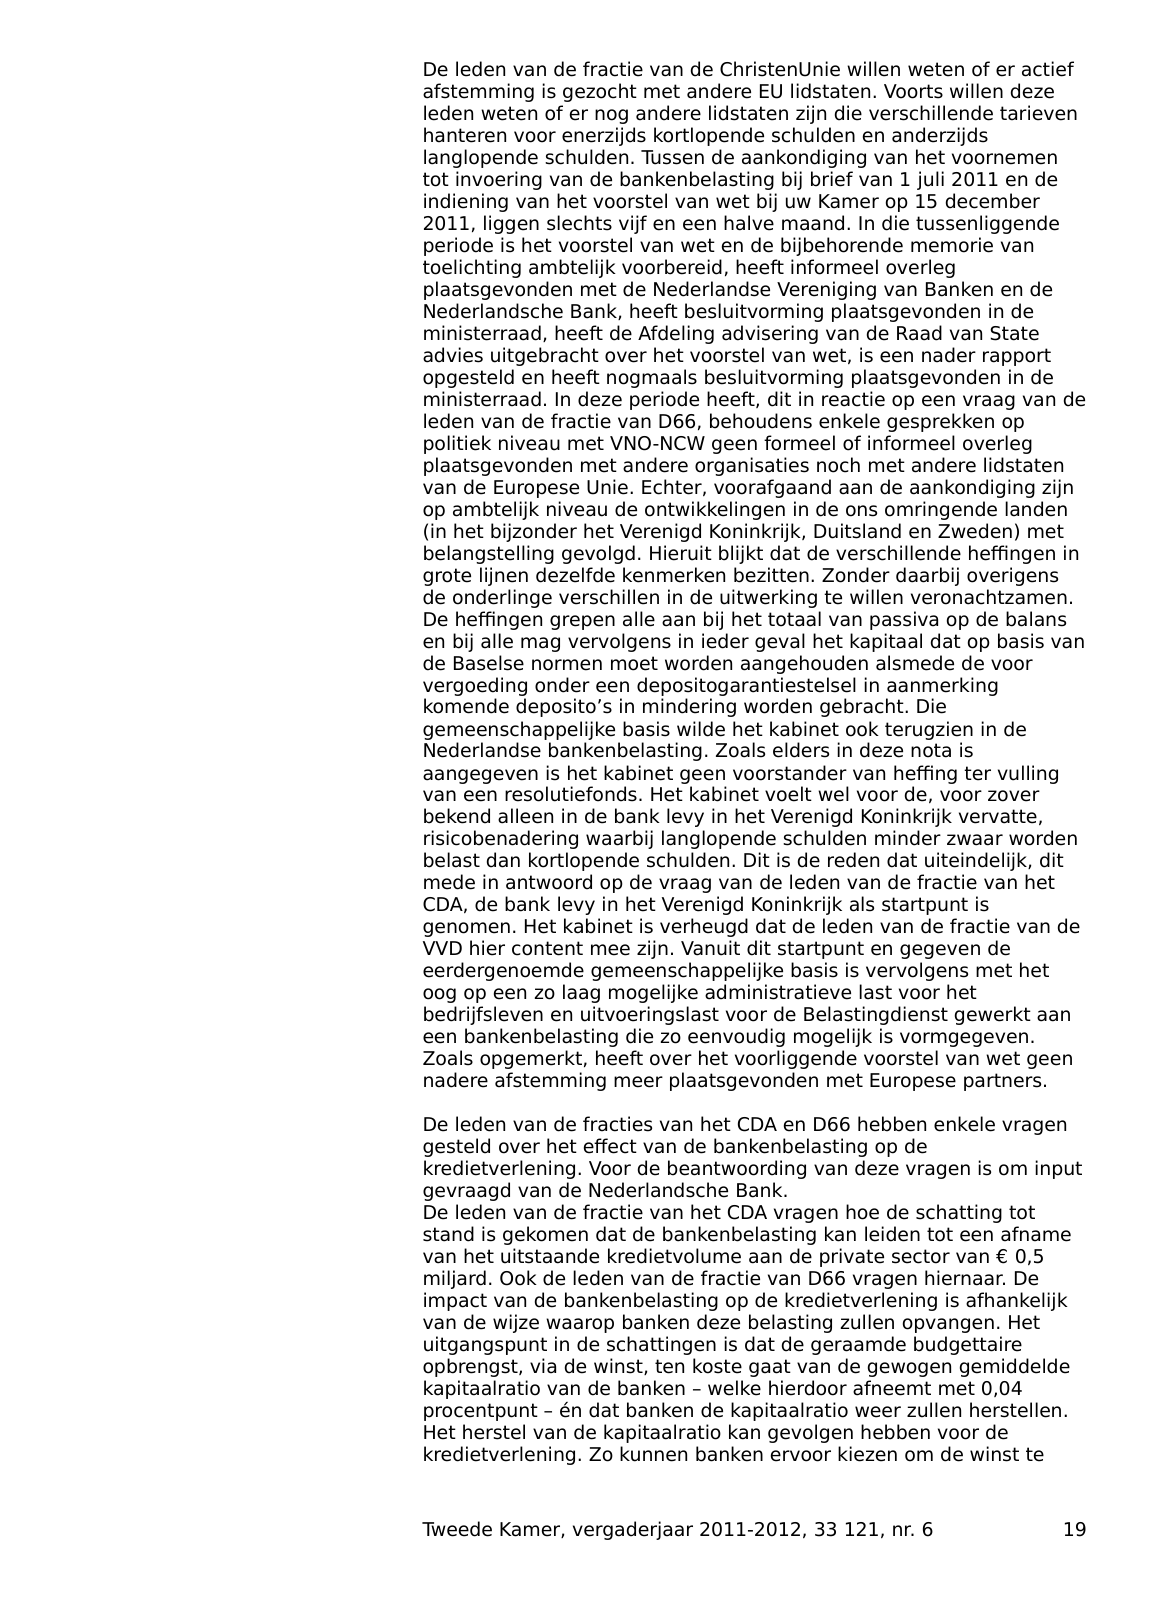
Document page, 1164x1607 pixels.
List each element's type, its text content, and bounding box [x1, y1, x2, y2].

text De leden van de fractie van de ChristenUnie willen weten of er actief afstemming is gezocht met andere EU lidstaten. Voorts willen deze leden weten of er nog andere lidstaten zijn die verschillende tarieven hanteren voor enerzijds kortlopende schulden en anderzijds langlopende schulden. Tussen de aankondiging van het voornemen tot invoering van de bankenbelasting bij brief van 1 juli 2011 en de indiening van het voorstel van wet bij uw Kamer op 15 december 2011, liggen slechts vijf en een halve maand. In die tussenliggende periode is het voorstel van wet en de bijbehorende memorie van toelichting ambtelijk voorbereid, heeft informeel overleg plaatsgevonden met de Nederlandse Vereniging van Banken en de Nederlandsche Bank, heeft besluitvorming plaatsgevonden in de ministerraad, heeft de Afdeling advisering van de Raad van State advies uitgebracht over het voorstel van wet, is een nader rapport opgesteld en heeft nogmaals besluitvorming plaatsgevonden in de ministerraad. In deze periode heeft, dit in reactie op een vraag van de leden van de fractie van D66, behoudens enkele gesprekken op politiek niveau met VNO-NCW geen formeel of informeel overleg plaatsgevonden met andere organisaties noch met andere lidstaten van de Europese Unie. Echter, voorafgaand aan de aankondiging zijn op ambtelijk niveau de ontwikkelingen in de ons omringende landen (in het bijzonder het Verenigd Koninkrijk, Duitsland en Zweden) met belangstelling gevolgd. Hieruit blijkt dat de verschillende heffingen in grote lijnen dezelfde kenmerken bezitten. Zonder daarbij overigens de onderlinge verschillen in de uitwerking te willen veronachtzamen. De heffingen grepen alle aan bij het totaal van passiva op de balans en bij alle mag vervolgens in ieder geval het kapitaal dat op basis van de Baselse normen moet worden aangehouden alsmede de voor vergoeding onder een depositogarantiestelsel in aanmerking komende deposito’s in mindering worden gebracht. Die gemeenschappelijke basis wilde het kabinet ook terugzien in de Nederlandse bankenbelasting. Zoals elders in deze nota is aangegeven is het kabinet geen voorstander van heffing ter vulling van een resolutiefonds. Het kabinet voelt wel voor de, voor zover bekend alleen in de bank levy in het Verenigd Koninkrijk vervatte, risicobenadering waarbij langlopende schulden minder zwaar worden belast dan kortlopende schulden. Dit is de reden dat uiteindelijk, dit mede in antwoord op de vraag van de leden van de fractie van het CDA, de bank levy in het Verenigd Koninkrijk als startpunt is genomen. Het kabinet is verheugd dat de leden van de fractie van de VVD hier content mee zijn. Vanuit dit startpunt en gegeven de eerdergenoemde gemeenschappelijke basis is vervolgens met het oog op een zo laag mogelijke administratieve last voor het bedrijfsleven en uitvoeringslast voor de Belastingdienst gewerkt aan een bankenbelasting die zo eenvoudig mogelijk is vormgegeven. Zoals opgemerkt, heeft over het voorliggende voorstel van wet geen nadere afstemming meer plaatsgevonden met Europese partners. [422, 59, 1087, 1092]
text De leden van de fracties van het CDA en D66 hebben enkele vragen gesteld over het effect van de bankenbelasting op de kredietverlening. Voor de beantwoording van deze vragen is om input gevraagd van de Nederlandsche Bank. [422, 1114, 1087, 1202]
text De leden van de fractie van het CDA vragen hoe de schatting tot stand is gekomen dat de bankenbelasting kan leiden tot een afname van het uitstaande kredietvolume aan de private sector van € 0,5 miljard. Ook de leden van de fractie van D66 vragen hiernaar. De impact van de bankenbelasting op de kredietverlening is afhankelijk van de wijze waarop banken deze belasting zullen opvangen. Het uitgangspunt in de schattingen is dat de geraamde budgettaire opbrengst, via de winst, ten koste gaat van de gewogen gemiddelde kapitaalratio van de banken – welke hierdoor afneemt met 0,04 procentpunt – én dat banken de kapitaalratio weer zullen herstellen. Het herstel van de kapitaalratio kan gevolgen hebben voor de kredietverlening. Zo kunnen banken ervoor kiezen om de winst te [422, 1202, 1087, 1466]
